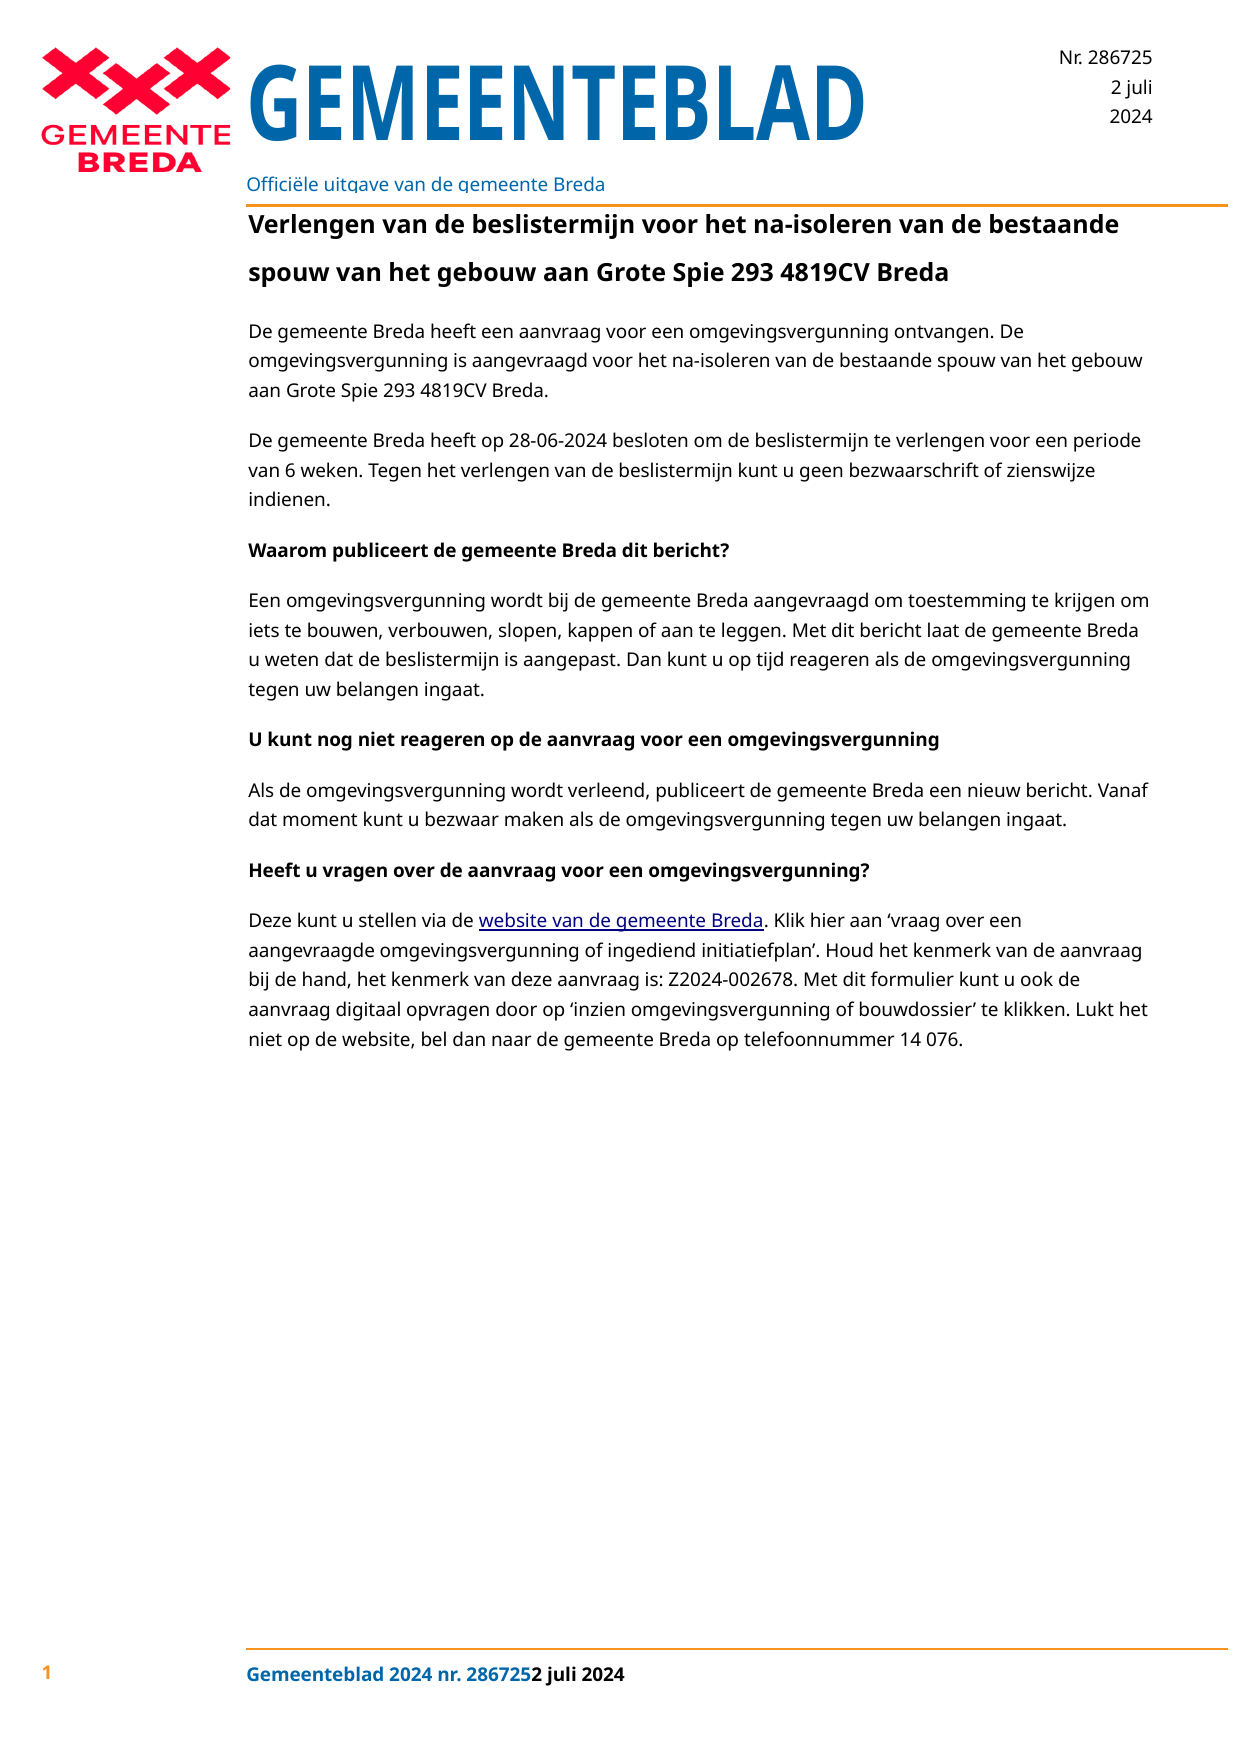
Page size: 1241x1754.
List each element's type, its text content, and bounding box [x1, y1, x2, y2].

text Een omgevingsvergunning wordt bij de gemeente Breda aangevraagd om toestemming te krijgen om iets te bouwen, verbouwen, slopen, kappen of aan te leggen. Met dit bericht laat de gemeente Breda u weten dat de beslistermijn is aangepast. Dan kunt u op tijd reageren als de omgevingsvergunning tegen uw belangen ingaat. [248, 587, 1152, 702]
text Als de omgevingsvergunning wordt verleend, publiceert de gemeente Breda een nieuw bericht. Vanaf dat moment kunt u bezwaar maken als de omgevingsvergunning tegen uw belangen ingaat. [248, 777, 1152, 832]
text Verlengen van de beslistermijn voor het na-isoleren van de bestaande spouw van het gebouw aan Grote Spie 293 4819CV Breda [248, 207, 1152, 288]
picture [41, 47, 231, 172]
text Heeft u vragen over de aanvraag voor een omgevingsvergunning? [248, 857, 1152, 883]
text De gemeente Breda heeft een aanvraag voor een omgevingsvergunning ontvangen. De omgevingsvergunning is aangevraagd voor het na-isoleren van de bestaande spouw van het gebouw aan Grote Spie 293 4819CV Breda. [248, 318, 1152, 403]
text De gemeente Breda heeft op 28-06-2024 besloten om de beslistermijn te verlengen voor een periode van 6 weken. Tegen het verlengen van de beslistermijn kunt u geen bezwaarschrift of zienswijze indienen. [248, 427, 1152, 512]
text Deze kunt u stellen via de website van de gemeente Breda. Klik hier aan ‘vraag over een aangevraagde omgevingsvergunning of ingediend initiatiefplan’. Houd het kenmerk van de aanvraag bij de hand, het kenmerk van deze aanvraag is: Z2024-002678. Met dit formulier kunt u ook de aanvraag digitaal opvragen door op ‘inzien omgevingsvergunning of bouwdossier’ te klikken. Lukt het niet op de website, bel dan naar de gemeente Breda op telefoonnummer 14 076. [248, 907, 1152, 1052]
text U kunt nog niet reageren op de aanvraag voor een omgevingsvergunning [248, 727, 1152, 752]
text Waarom publiceert de gemeente Breda dit bericht? [248, 537, 1152, 563]
